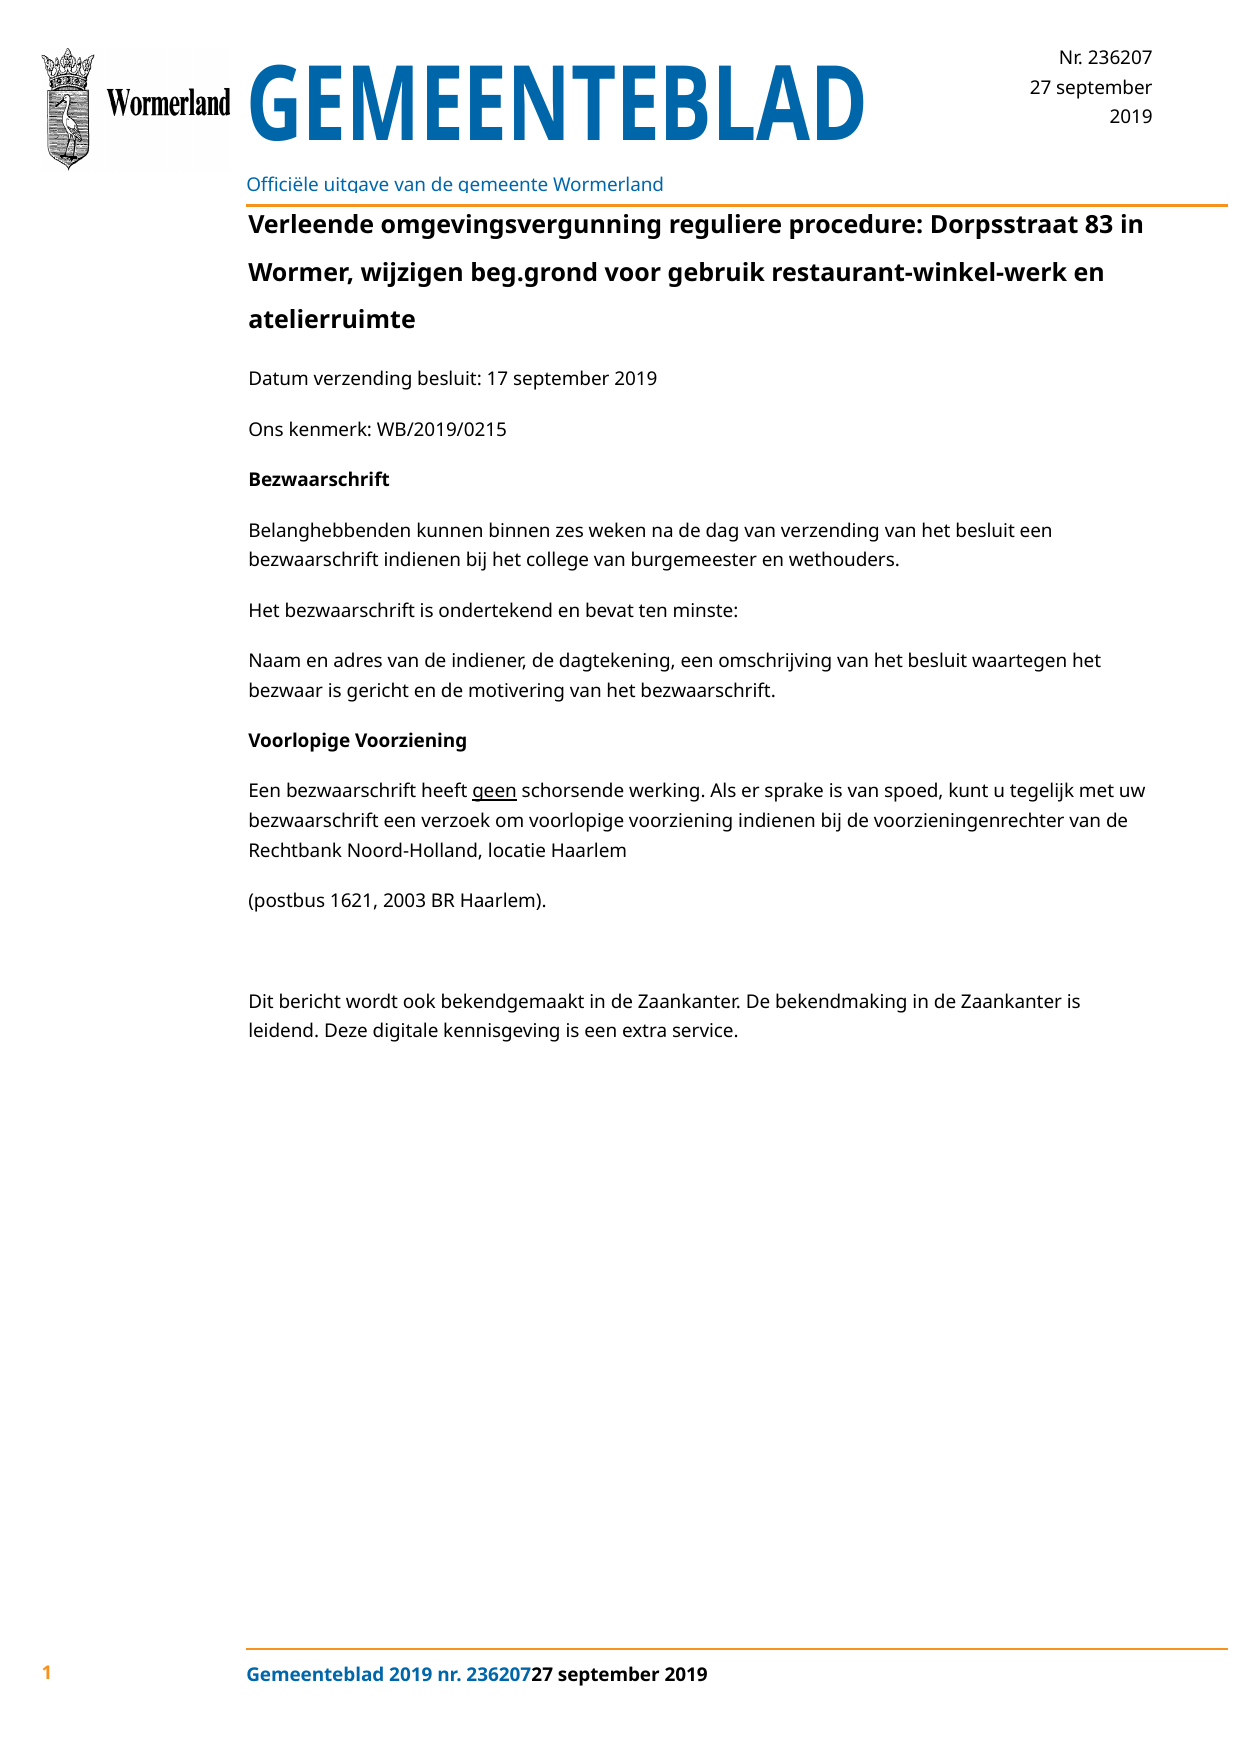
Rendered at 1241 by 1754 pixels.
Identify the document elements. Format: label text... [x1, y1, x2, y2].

text Bezwaarschrift [248, 466, 1152, 492]
picture [41, 47, 231, 172]
text Een bezwaarschrift heeft geen schorsende werking. Als er sprake is van spoed, kunt u tegelijk met uw bezwaarschrift een verzoek om voorlopige voorziening indienen bij de voorzieningenrechter van de Rechtbank Noord-Holland, locatie Haarlem [248, 778, 1152, 862]
text (postbus 1621, 2003 BR Haarlem). [248, 887, 1152, 913]
text Ons kenmerk: WB/2019/0215 [248, 416, 1152, 442]
text Verleende omgevingsvergunning reguliere procedure: Dorpsstraat 83 in Wormer, wijzigen beg.grond voor gebruik restaurant-winkel-werk en atelierruimte [248, 207, 1152, 336]
text Voorlopige Voorziening [248, 727, 1152, 753]
text Belanghebbenden kunnen binnen zes weken na de dag van verzending van het besluit een bezwaarschrift indienen bij het college van burgemeester en wethouders. [248, 517, 1152, 572]
text Dit bericht wordt ook bekendgemaakt in de Zaankanter. De bekendmaking in de Zaankanter is leidend. Deze digitale kennisgeving is een extra service. [248, 988, 1152, 1043]
text Datum verzending besluit: 17 september 2019 [248, 366, 1152, 391]
text Het bezwaarschrift is ondertekend en bevat ten minste: [248, 597, 1152, 622]
text Naam en adres van de indiener, de dagtekening, een omschrijving van het besluit waartegen het bezwaar is gericht en de motivering van het bezwaarschrift. [248, 647, 1152, 702]
